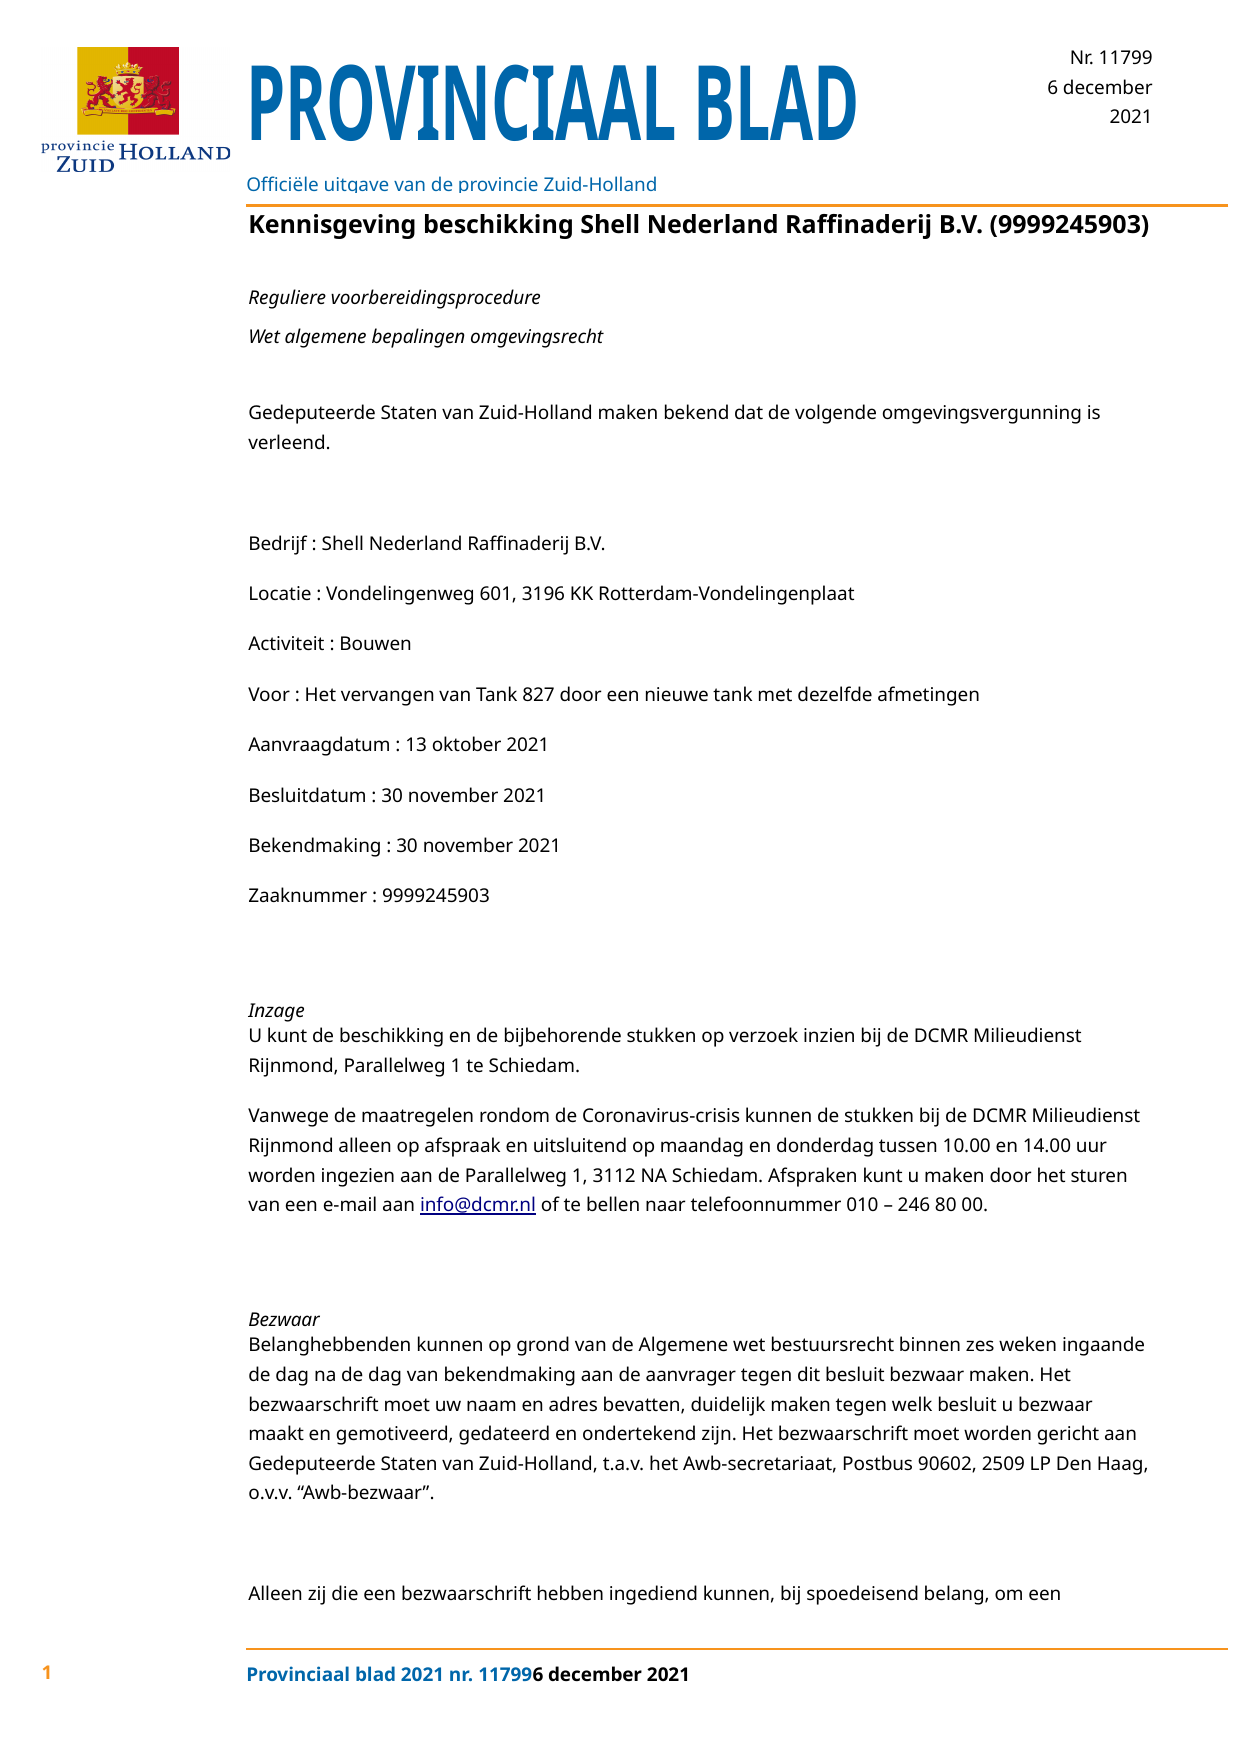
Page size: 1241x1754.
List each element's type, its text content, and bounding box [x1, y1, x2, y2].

text Besluitdatum : 30 november 2021 [248, 782, 1152, 807]
text Gedeputeerde Staten van Zuid-Holland maken bekend dat de volgende omgevingsvergunning is verleend. [248, 399, 1152, 454]
text Wet algemene bepalingen omgevingsrecht [248, 323, 1152, 349]
text Inzage [248, 997, 1152, 1023]
text Vanwege de maatregelen rondom de Coronavirus-crisis kunnen de stukken bij de DCMR Milieudienst Rijnmond alleen op afspraak en uitsluitend op maandag en donderdag tussen 10.00 en 14.00 uur worden ingezien aan de Parallelweg 1, 3112 NA Schiedam. Afspraken kunt u maken door het sturen van een e-mail aan info@dcmr.nl of te bellen naar telefoonnummer 010 – 246 80 00. [248, 1103, 1152, 1217]
text Voor : Het vervangen van Tank 827 door een nieuwe tank met dezelfde afmetingen [248, 681, 1152, 707]
text Kennisgeving beschikking Shell Nederland Raffinaderij B.V. (9999245903) [248, 207, 1152, 241]
text Belanghebbenden kunnen op grond van de Algemene wet bestuursrecht binnen zes weken ingaande de dag na de dag van bekendmaking aan de aanvrager tegen dit besluit bezwaar maken. Het bezwaarschrift moet uw naam en adres bevatten, duidelijk maken tegen welk besluit u bezwaar maakt en gemotiveerd, gedateerd en ondertekend zijn. Het bezwaarschrift moet worden gericht aan Gedeputeerde Staten van Zuid-Holland, t.a.v. het Awb-secretariaat, Postbus 90602, 2509 LP Den Haag, o.v.v. “Awb-bezwaar”. [248, 1332, 1152, 1505]
text Bedrijf : Shell Nederland Raffinaderij B.V. [248, 530, 1152, 555]
text Aanvraagdatum : 13 oktober 2021 [248, 731, 1152, 757]
text Locatie : Vondelingenweg 601, 3196 KK Rotterdam-Vondelingenplaat [248, 580, 1152, 606]
text Bezwaar [248, 1306, 1152, 1332]
text U kunt de beschikking en de bijbehorende stukken op verzoek inzien bij de DCMR Milieudienst Rijnmond, Parallelweg 1 te Schiedam. [248, 1023, 1152, 1078]
text Bekendmaking : 30 november 2021 [248, 832, 1152, 858]
text Zaaknummer : 9999245903 [248, 883, 1152, 908]
text Activiteit : Bouwen [248, 631, 1152, 656]
picture [41, 47, 231, 172]
text Alleen zij die een bezwaarschrift hebben ingediend kunnen, bij spoedeisend belang, om een [248, 1580, 1152, 1606]
text Reguliere voorbereidingsprocedure [248, 284, 1152, 309]
